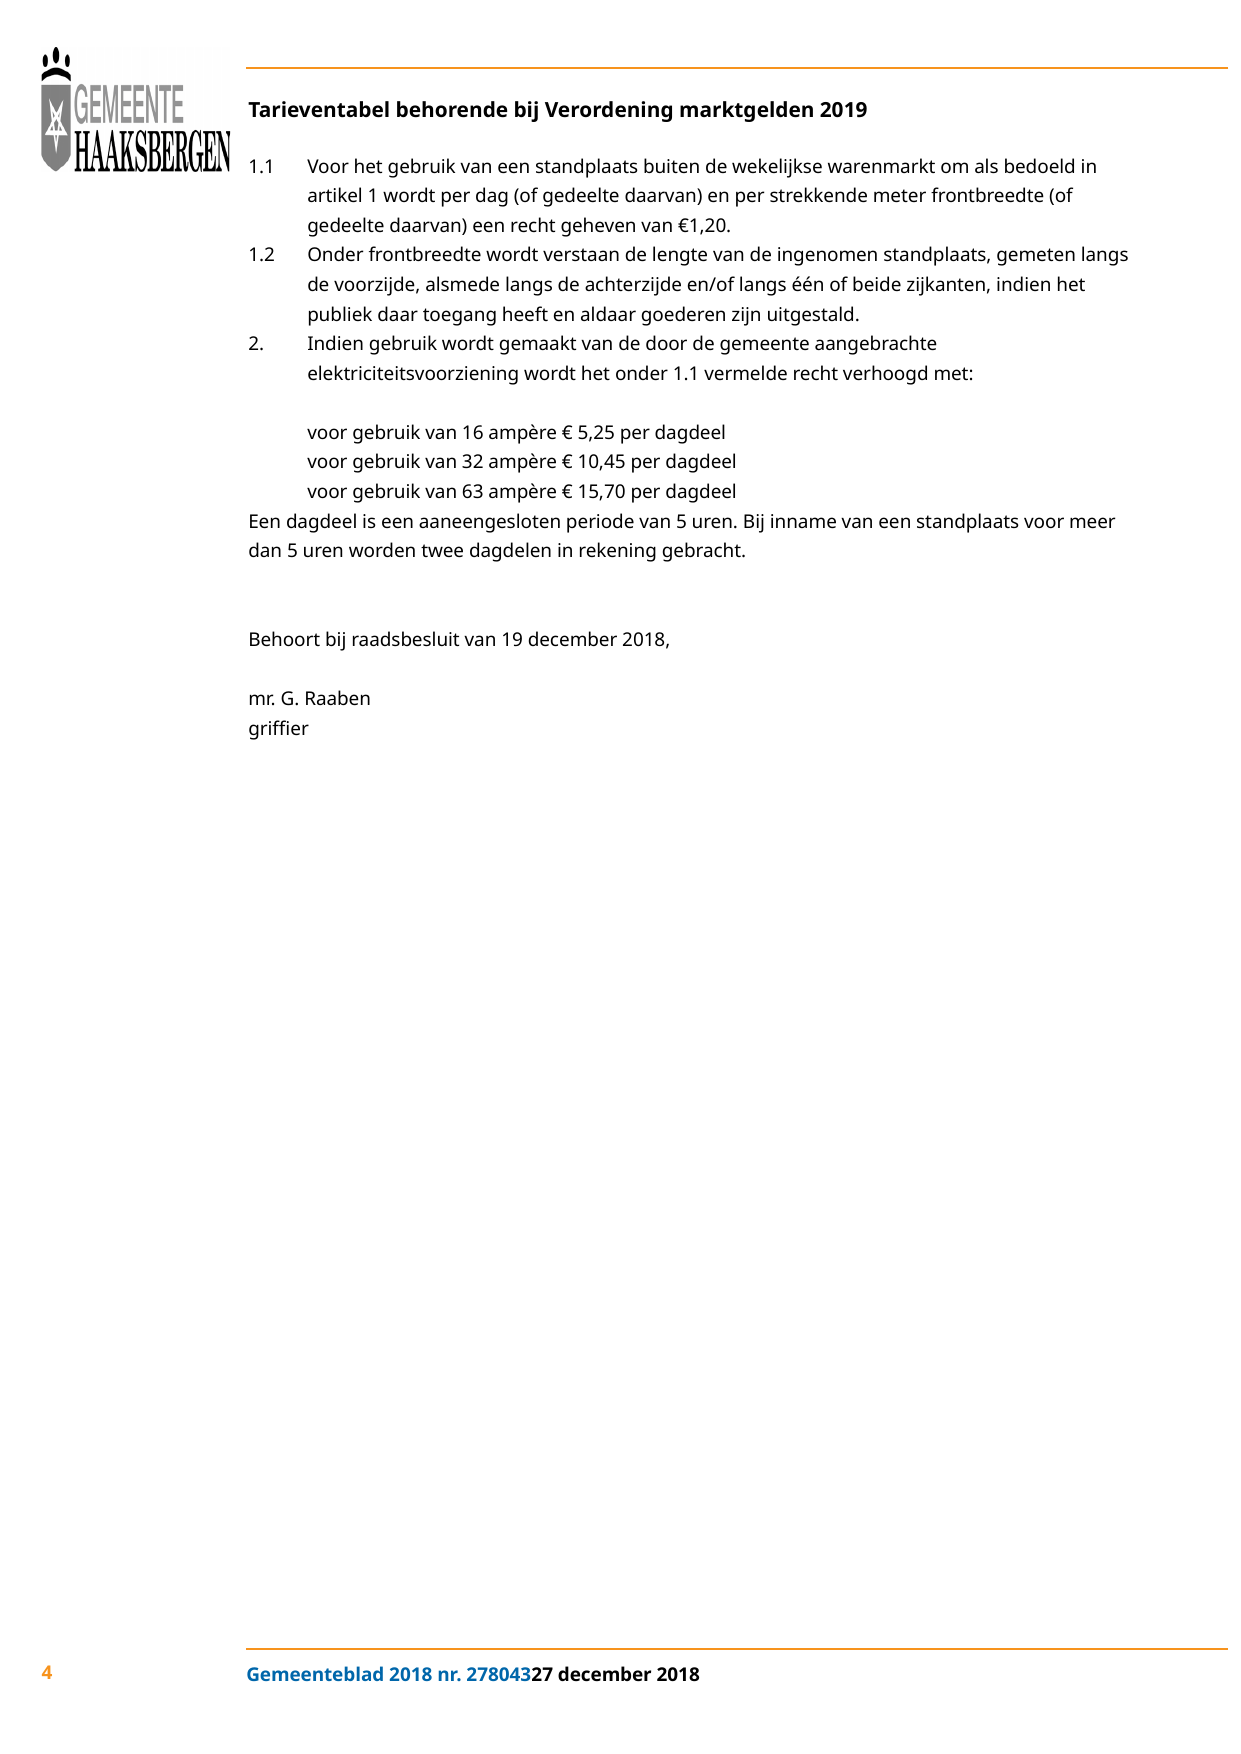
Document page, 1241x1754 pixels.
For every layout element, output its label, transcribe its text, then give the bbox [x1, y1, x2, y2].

text Tarieventabel behorende bij Verordening marktgelden 2019 [248, 95, 1152, 123]
list Onder frontbreedte wordt verstaan de lengte van de ingenomen standplaats, gemeten langs de voorzijde, alsmede langs de achterzijde en/of langs één of beide zijkanten, indien het publiek daar toegang heeft en aldaar goederen zijn uitgestald. [248, 242, 1152, 327]
list voor gebruik van 16 ampère € 5,25 per dagdeel [248, 419, 1152, 445]
text mr. G. Raaben [248, 685, 1152, 711]
list Indien gebruik wordt gemaakt van de door de gemeente aangebrachte elektriciteitsvoorziening wordt het onder 1.1 vermelde recht verhoogd met: [248, 330, 1152, 386]
list voor gebruik van 32 ampère € 10,45 per dagdeel [248, 449, 1152, 474]
picture [41, 47, 231, 172]
text Een dagdeel is een aaneengesloten periode van 5 uren. Bij inname van een standplaats voor meer dan 5 uren worden twee dagdelen in rekening gebracht. [248, 508, 1152, 563]
text griffier [248, 715, 1152, 741]
list voor gebruik van 63 ampère € 15,70 per dagdeel [248, 478, 1152, 504]
text Behoort bij raadsbesluit van 19 december 2018, [248, 626, 1152, 652]
list Voor het gebruik van een standplaats buiten de wekelijkse warenmarkt om als bedoeld in artikel 1 wordt per dag (of gedeelte daarvan) en per strekkende meter frontbreedte (of gedeelte daarvan) een recht geheven van €1,20. [248, 153, 1152, 238]
